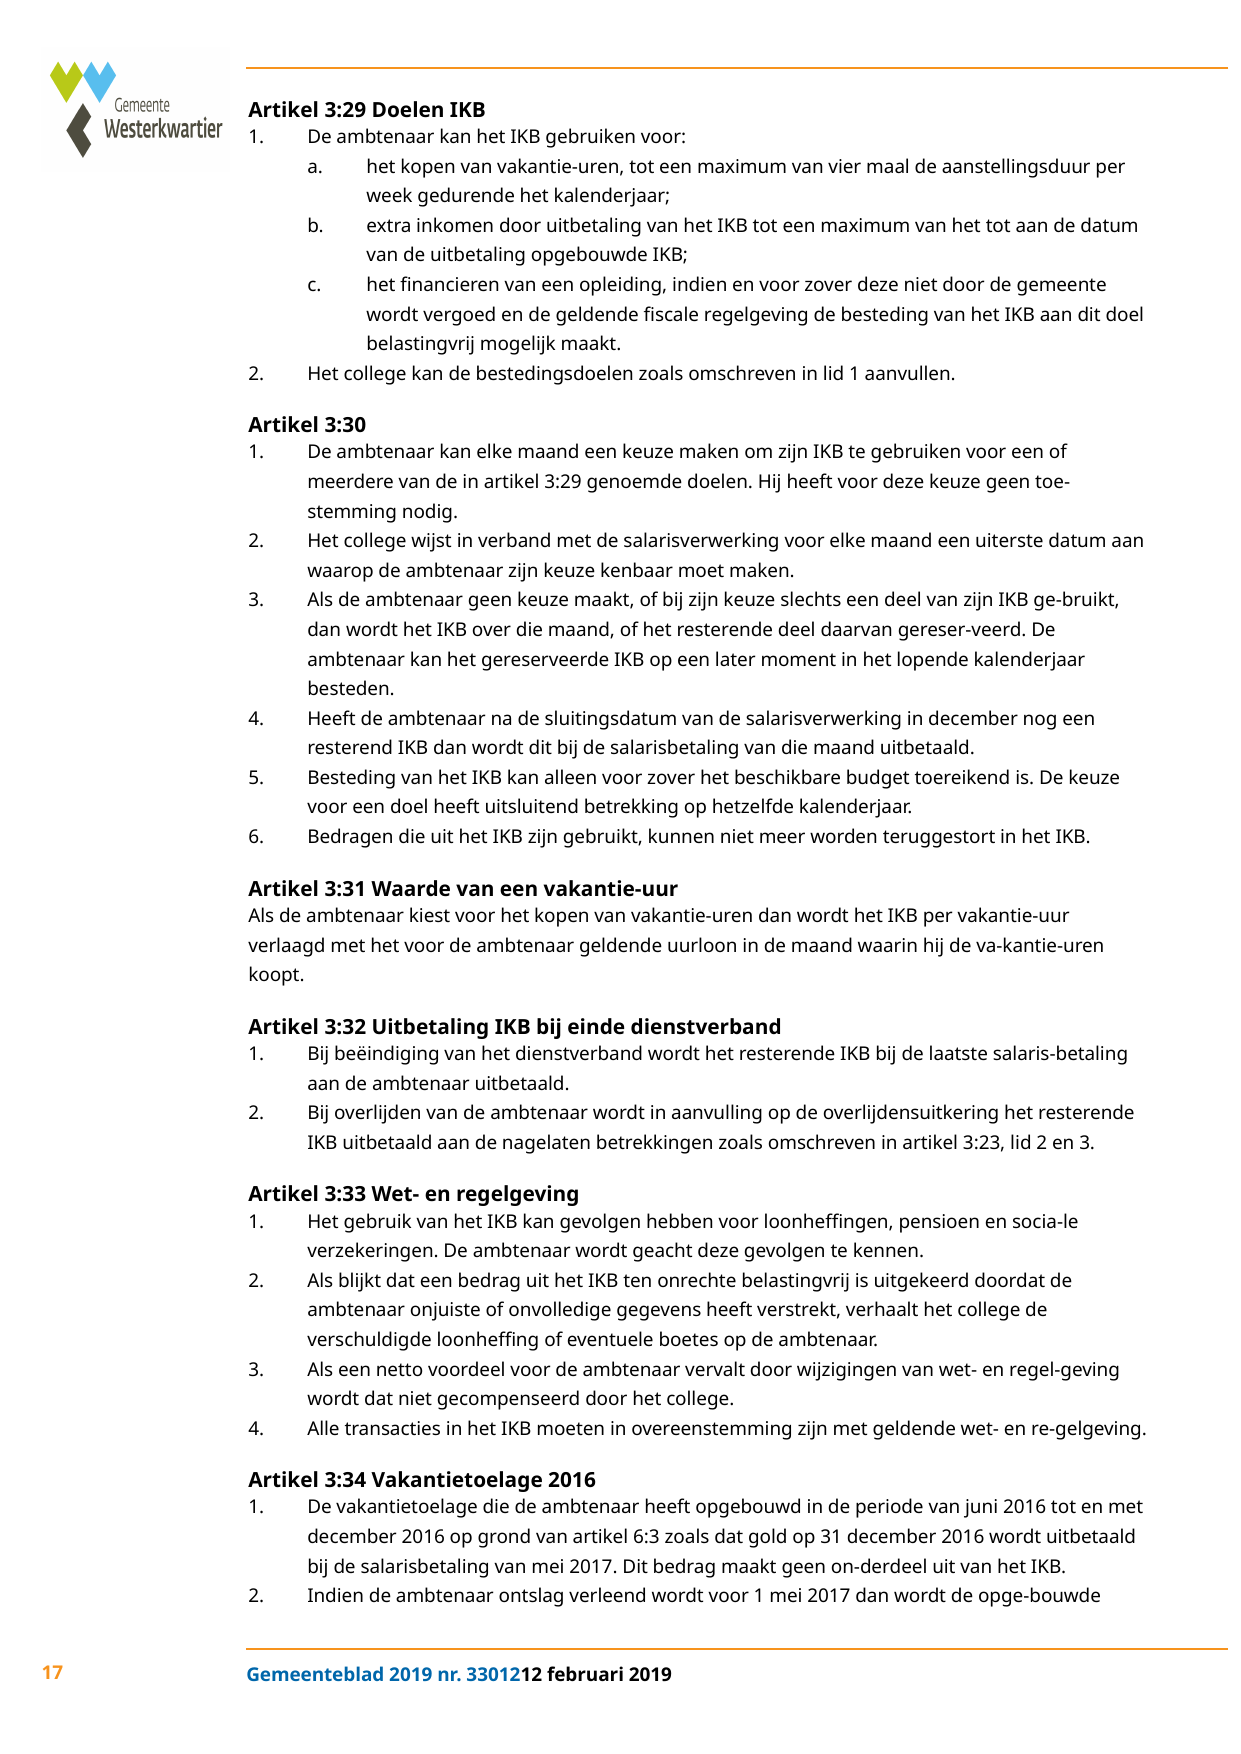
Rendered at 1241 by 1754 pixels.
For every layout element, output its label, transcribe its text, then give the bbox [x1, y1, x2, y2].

list Als de ambtenaar geen keuze maakt, of bij zijn keuze slechts een deel van zijn IKB ge-bruikt, dan wordt het IKB over die maand, of het resterende deel daarvan gereser-veerd. De ambtenaar kan het gereserveerde IKB op een later moment in het lopende kalenderjaar besteden. [248, 587, 1152, 701]
list Bij overlijden van de ambtenaar wordt in aanvulling op de overlijdensuitkering het resterende IKB uitbetaald aan de nagelaten betrekkingen zoals omschreven in artikel 3:23, lid 2 en 3. [248, 1099, 1152, 1155]
list Bij beëindiging van het dienstverband wordt het resterende IKB bij de laatste salaris-betaling aan de ambtenaar uitbetaald. [248, 1040, 1152, 1096]
list Het gebruik van het IKB kan gevolgen hebben voor loonheffingen, pensioen en socia-le verzekeringen. De ambtenaar wordt geacht deze gevolgen te kennen. [248, 1208, 1152, 1263]
list Heeft de ambtenaar na de sluitingsdatum van de salarisverwerking in december nog een resterend IKB dan wordt dit bij de salarisbetaling van die maand uitbetaald. [248, 705, 1152, 760]
list Indien de ambtenaar ontslag verleend wordt voor 1 mei 2017 dan wordt de opge-bouwde [248, 1582, 1152, 1608]
list Bedragen die uit het IKB zijn gebruikt, kunnen niet meer worden teruggestort in het IKB. [248, 823, 1152, 849]
list Het college wijst in verband met de salarisverwerking voor elke maand een uiterste datum aan waarop de ambtenaar zijn keuze kenbaar moet maken. [248, 527, 1152, 583]
list De ambtenaar kan elke maand een keuze maken om zijn IKB te gebruiken voor een of meerdere van de in artikel 3:29 genoemde doelen. Hij heeft voor deze keuze geen toe-stemming nodig. [248, 439, 1152, 524]
text Artikel 3:31 Waarde van een vakantie-uur [248, 874, 1152, 902]
list Besteding van het IKB kan alleen voor zover het beschikbare budget toereikend is. De keuze voor een doel heeft uitsluitend betrekking op hetzelfde kalenderjaar. [248, 764, 1152, 819]
list het financieren van een opleiding, indien en voor zover deze niet door de gemeente wordt vergoed en de geldende fiscale regelgeving de besteding van het IKB aan dit doel belastingvrij mogelijk maakt. [307, 271, 1152, 356]
list Als een netto voordeel voor de ambtenaar vervalt door wijzigingen van wet- en regel-geving wordt dat niet gecompenseerd door het college. [248, 1356, 1152, 1411]
text Artikel 3:30 [248, 410, 1152, 439]
text Artikel 3:33 Wet- en regelgeving [248, 1179, 1152, 1208]
list Als blijkt dat een bedrag uit het IKB ten onrechte belastingvrij is uitgekeerd doordat de ambtenaar onjuiste of onvolledige gegevens heeft verstrekt, verhaalt het college de verschuldigde loonheffing of eventuele boetes op de ambtenaar. [248, 1267, 1152, 1352]
text Als de ambtenaar kiest voor het kopen van vakantie-uren dan wordt het IKB per vakantie-uur verlaagd met het voor de ambtenaar geldende uurloon in de maand waarin hij de va-kantie-uren koopt. [248, 902, 1152, 987]
list De vakantietoelage die de ambtenaar heeft opgebouwd in de periode van juni 2016 tot en met december 2016 op grond van artikel 6:3 zoals dat gold op 31 december 2016 wordt uitbetaald bij de salarisbetaling van mei 2017. Dit bedrag maakt geen on-derdeel uit van het IKB. [248, 1494, 1152, 1579]
list Alle transacties in het IKB moeten in overeenstemming zijn met geldende wet- en re-gelgeving. [248, 1415, 1152, 1441]
text Artikel 3:29 Doelen IKB [248, 95, 1152, 123]
list het kopen van vakantie-uren, tot een maximum van vier maal de aanstellingsduur per week gedurende het kalenderjaar; [307, 153, 1152, 208]
list Het college kan de bestedingsdoelen zoals omschreven in lid 1 aanvullen. [248, 360, 1152, 386]
list extra inkomen door uitbetaling van het IKB tot een maximum van het tot aan de datum van de uitbetaling opgebouwde IKB; [307, 212, 1152, 267]
picture [41, 47, 231, 172]
list De ambtenaar kan het IKB gebruiken voor: [248, 123, 1152, 149]
text Artikel 3:32 Uitbetaling IKB bij einde dienstverband [248, 1012, 1152, 1040]
text Artikel 3:34 Vakantietoelage 2016 [248, 1465, 1152, 1494]
